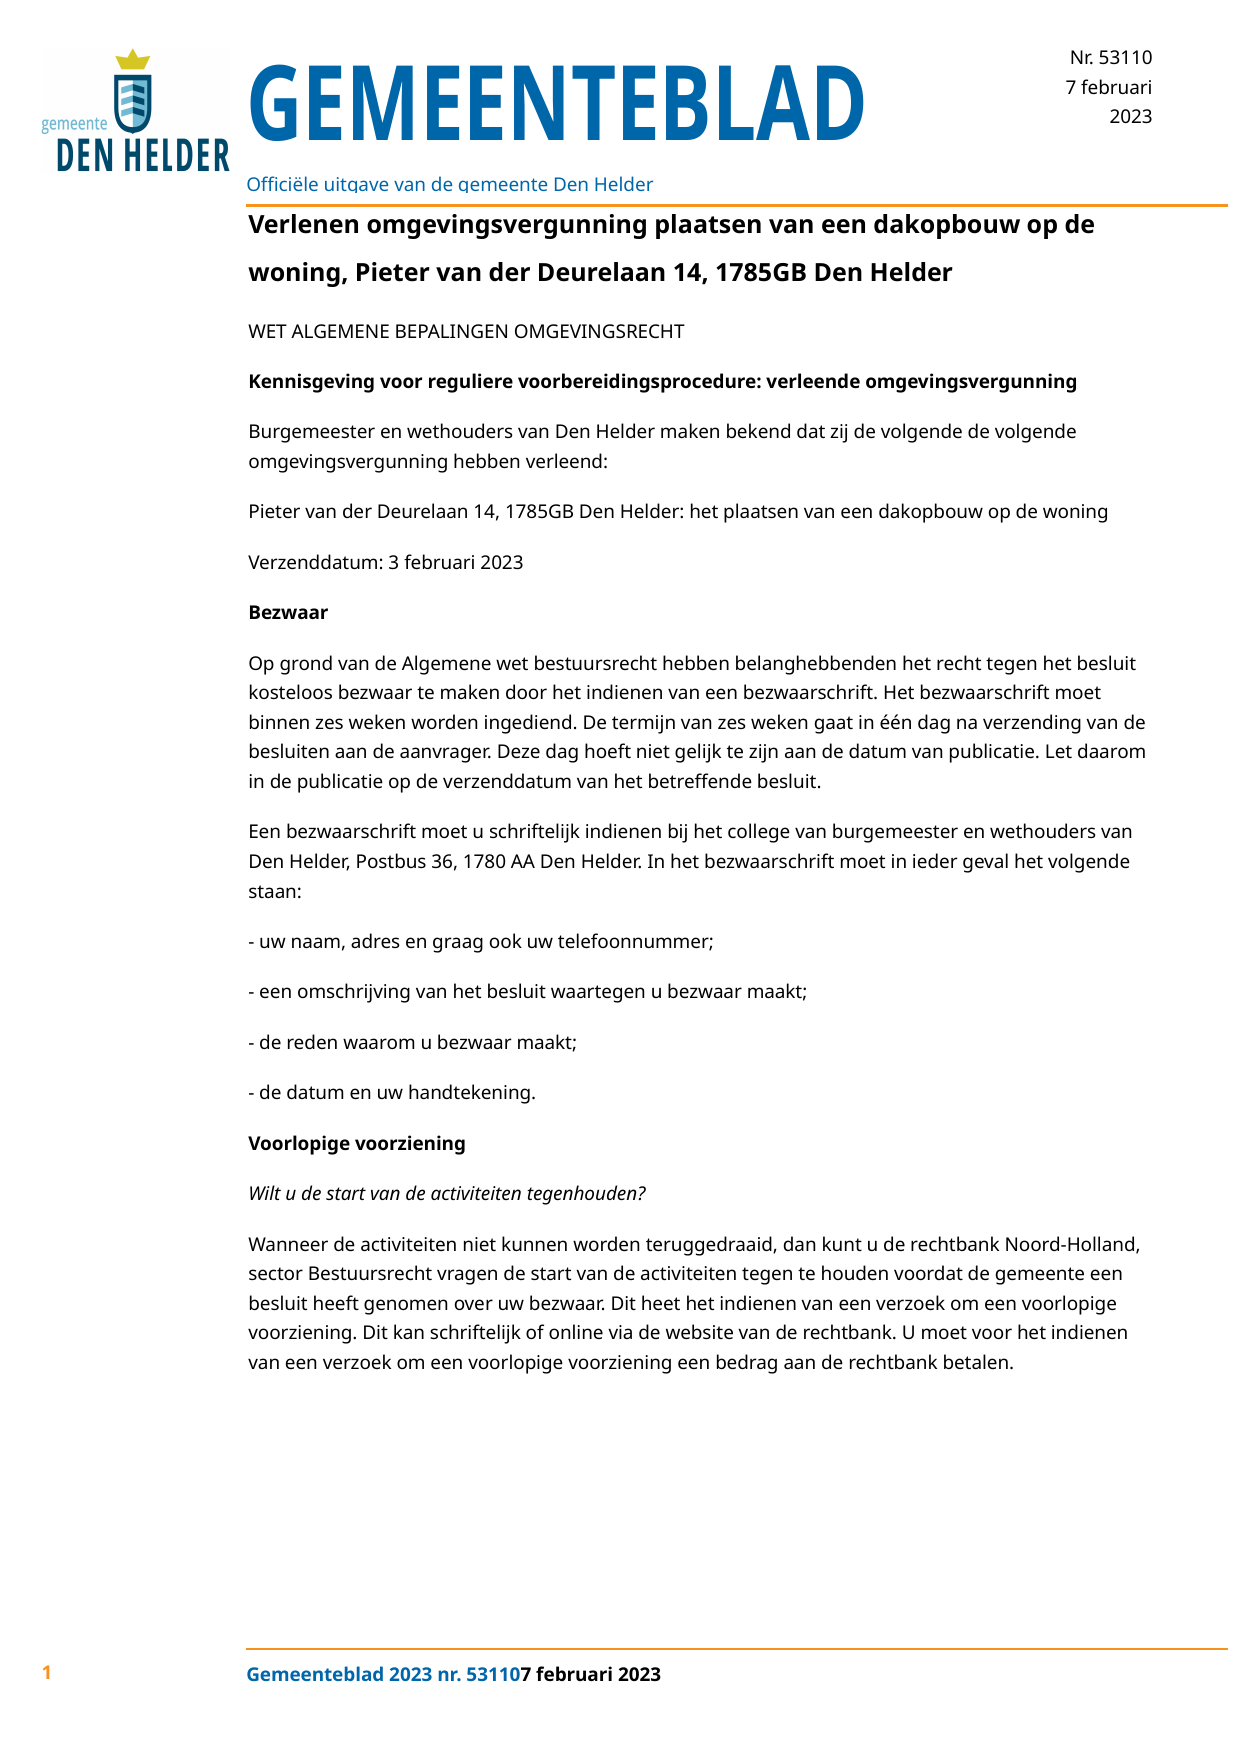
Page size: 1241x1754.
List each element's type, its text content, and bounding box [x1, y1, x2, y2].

text Een bezwaarschrift moet u schriftelijk indienen bij het college van burgemeester en wethouders van Den Helder, Postbus 36, 1780 AA Den Helder. In het bezwaarschrift moet in ieder geval het volgende staan: [248, 819, 1152, 904]
picture [220, 160, 224, 172]
picture [63, 144, 68, 165]
text WET ALGEMENE BEPALINGEN OMGEVINGSRECHT [248, 318, 1152, 344]
picture [130, 157, 135, 172]
text Op grond van de Algemene wet bestuursrecht hebben belanghebbenden het recht tegen het besluit kosteloos bezwaar te maken door het indienen van een bezwaarschrift. Het bezwaarschrift moet binnen zes weken worden ingediend. De termijn van zes weken gaat in één dag na verzending van de besluiten aan de aanvrager. Deze dag hoeft niet gelijk te zijn aan de datum van publicatie. Let daarom in de publicatie op de verzenddatum van het betreffende besluit. [248, 650, 1152, 794]
picture [41, 47, 231, 172]
text Wanneer de activiteiten niet kunnen worden teruggedraaid, dan kunt u de rechtbank Noord-Holland, sector Bestuursrecht vragen de start van de activiteiten tegen te houden voordat de gemeente een besluit heeft genomen over uw bezwaar. Dit heet het indienen van een verzoek om een voorlopige voorziening. Dit kan schriftelijk of online via de website van de rechtbank. U moet voor het indienen van een verzoek om een voorlopige voorziening een bedrag aan de rechtbank betalen. [248, 1231, 1152, 1375]
text Kennisgeving voor reguliere voorbereidingsprocedure: verleende omgevingsvergunning [248, 368, 1152, 394]
text - uw naam, adres en graag ook uw telefoonnummer; [248, 928, 1152, 954]
text Wilt u de start van de activiteiten tegenhouden? [248, 1180, 1152, 1206]
text - de reden waarom u bezwaar maakt; [248, 1029, 1152, 1055]
text Bezwaar [248, 599, 1152, 625]
text Voorlopige voorziening [248, 1130, 1152, 1156]
text Burgemeester en wethouders van Den Helder maken bekend dat zij de volgende de volgende omgevingsvergunning hebben verleend: [248, 419, 1152, 474]
text - de datum en uw handtekening. [248, 1079, 1152, 1105]
text - een omschrijving van het besluit waartegen u bezwaar maakt; [248, 979, 1152, 1004]
text Pieter van der Deurelaan 14, 1785GB Den Helder: het plaatsen van een dakopbouw op de woning [248, 499, 1152, 524]
text Verlenen omgevingsvergunning plaatsen van een dakopbouw op de woning, Pieter van der Deurelaan 14, 1785GB Den Helder [248, 207, 1152, 288]
picture [182, 144, 187, 165]
text Verzenddatum: 3 februari 2023 [248, 549, 1152, 575]
picture [100, 154, 106, 172]
